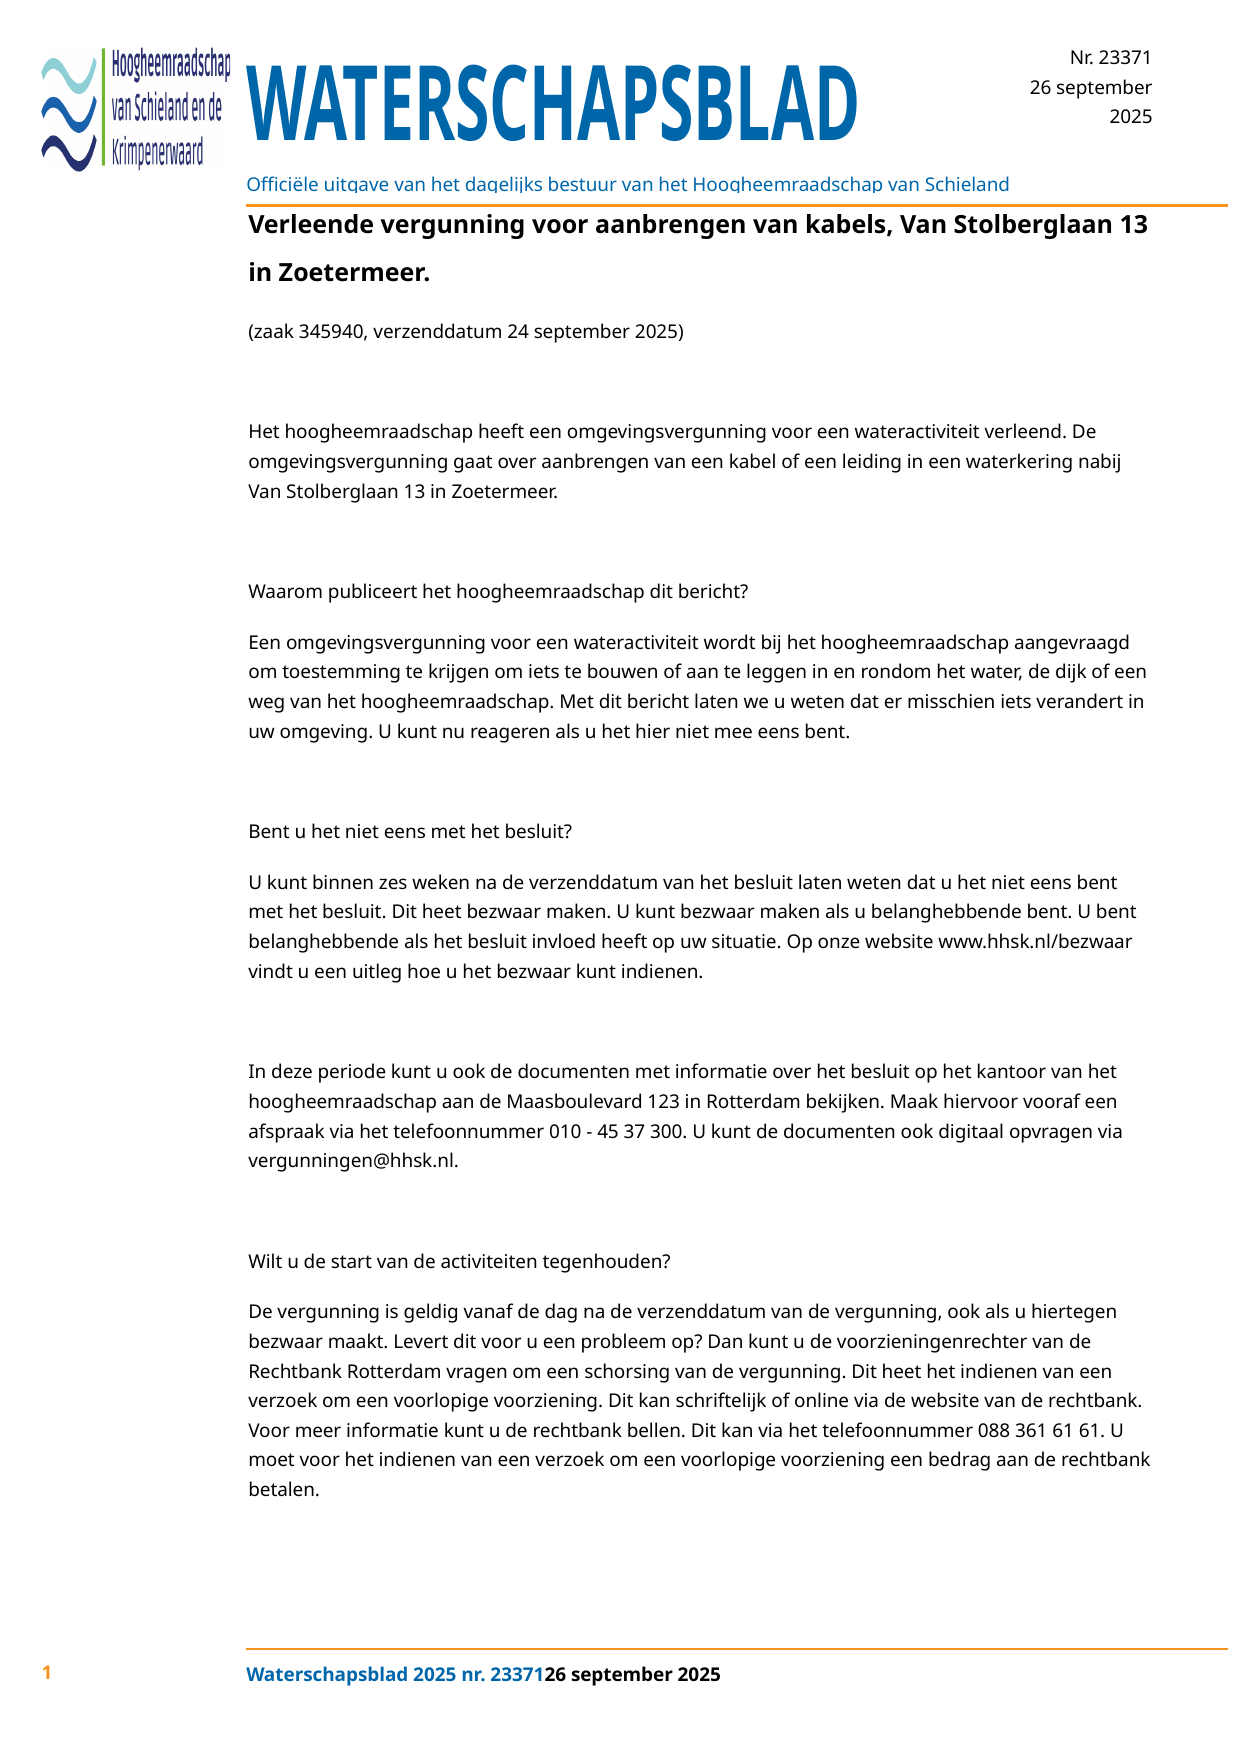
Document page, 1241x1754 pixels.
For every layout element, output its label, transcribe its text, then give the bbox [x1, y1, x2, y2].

text In deze periode kunt u ook de documenten met informatie over het besluit op het kantoor van het hoogheemraadschap aan de Maasboulevard 123 in Rotterdam bekijken. Maak hiervoor vooraf een afspraak via het telefoonnummer 010 - 45 37 300. U kunt de documenten ook digitaal opvragen via vergunningen@hhsk.nl. [248, 1059, 1152, 1173]
text Waarom publiceert het hoogheemraadschap dit bericht? [248, 579, 1152, 604]
text Het hoogheemraadschap heeft een omgevingsvergunning voor een wateractiviteit verleend. De omgevingsvergunning gaat over aanbrengen van een kabel of een leiding in een waterkering nabij Van Stolberglaan 13 in Zoetermeer. [248, 419, 1152, 504]
text U kunt binnen zes weken na de verzenddatum van het besluit laten weten dat u het niet eens bent met het besluit. Dit heet bezwaar maken. U kunt bezwaar maken als u belanghebbende bent. U bent belanghebbende als het besluit invloed heeft op uw situatie. Op onze website www.hhsk.nl/bezwaar vindt u een uitleg hoe u het bezwaar kunt indienen. [248, 869, 1152, 984]
text De vergunning is geldig vanaf de dag na de verzenddatum van de vergunning, ook als u hiertegen bezwaar maakt. Levert dit voor u een probleem op? Dan kunt u de voorzieningenrechter van de Rechtbank Rotterdam vragen om een schorsing van de vergunning. Dit heet het indienen van een verzoek om een voorlopige voorziening. Dit kan schriftelijk of online via de website van de rechtbank. Voor meer informatie kunt u de rechtbank bellen. Dit kan via het telefoonnummer 088 361 61 61. U moet voor het indienen van een verzoek om een voorlopige voorziening een bedrag aan de rechtbank betalen. [248, 1299, 1152, 1502]
text Wilt u de start van de activiteiten tegenhouden? [248, 1248, 1152, 1274]
text Een omgevingsvergunning voor een wateractiviteit wordt bij het hoogheemraadschap aangevraagd om toestemming te krijgen om iets te bouwen of aan te leggen in en rondom het water, de dijk of een weg van het hoogheemraadschap. Met dit bericht laten we u weten dat er misschien iets verandert in uw omgeving. U kunt nu reageren als u het hier niet mee eens bent. [248, 629, 1152, 744]
text Bent u het niet eens met het besluit? [248, 819, 1152, 844]
picture [41, 47, 231, 172]
text (zaak 345940, verzenddatum 24 september 2025) [248, 318, 1152, 344]
text Verleende vergunning voor aanbrengen van kabels, Van Stolberglaan 13 in Zoetermeer. [248, 207, 1152, 288]
